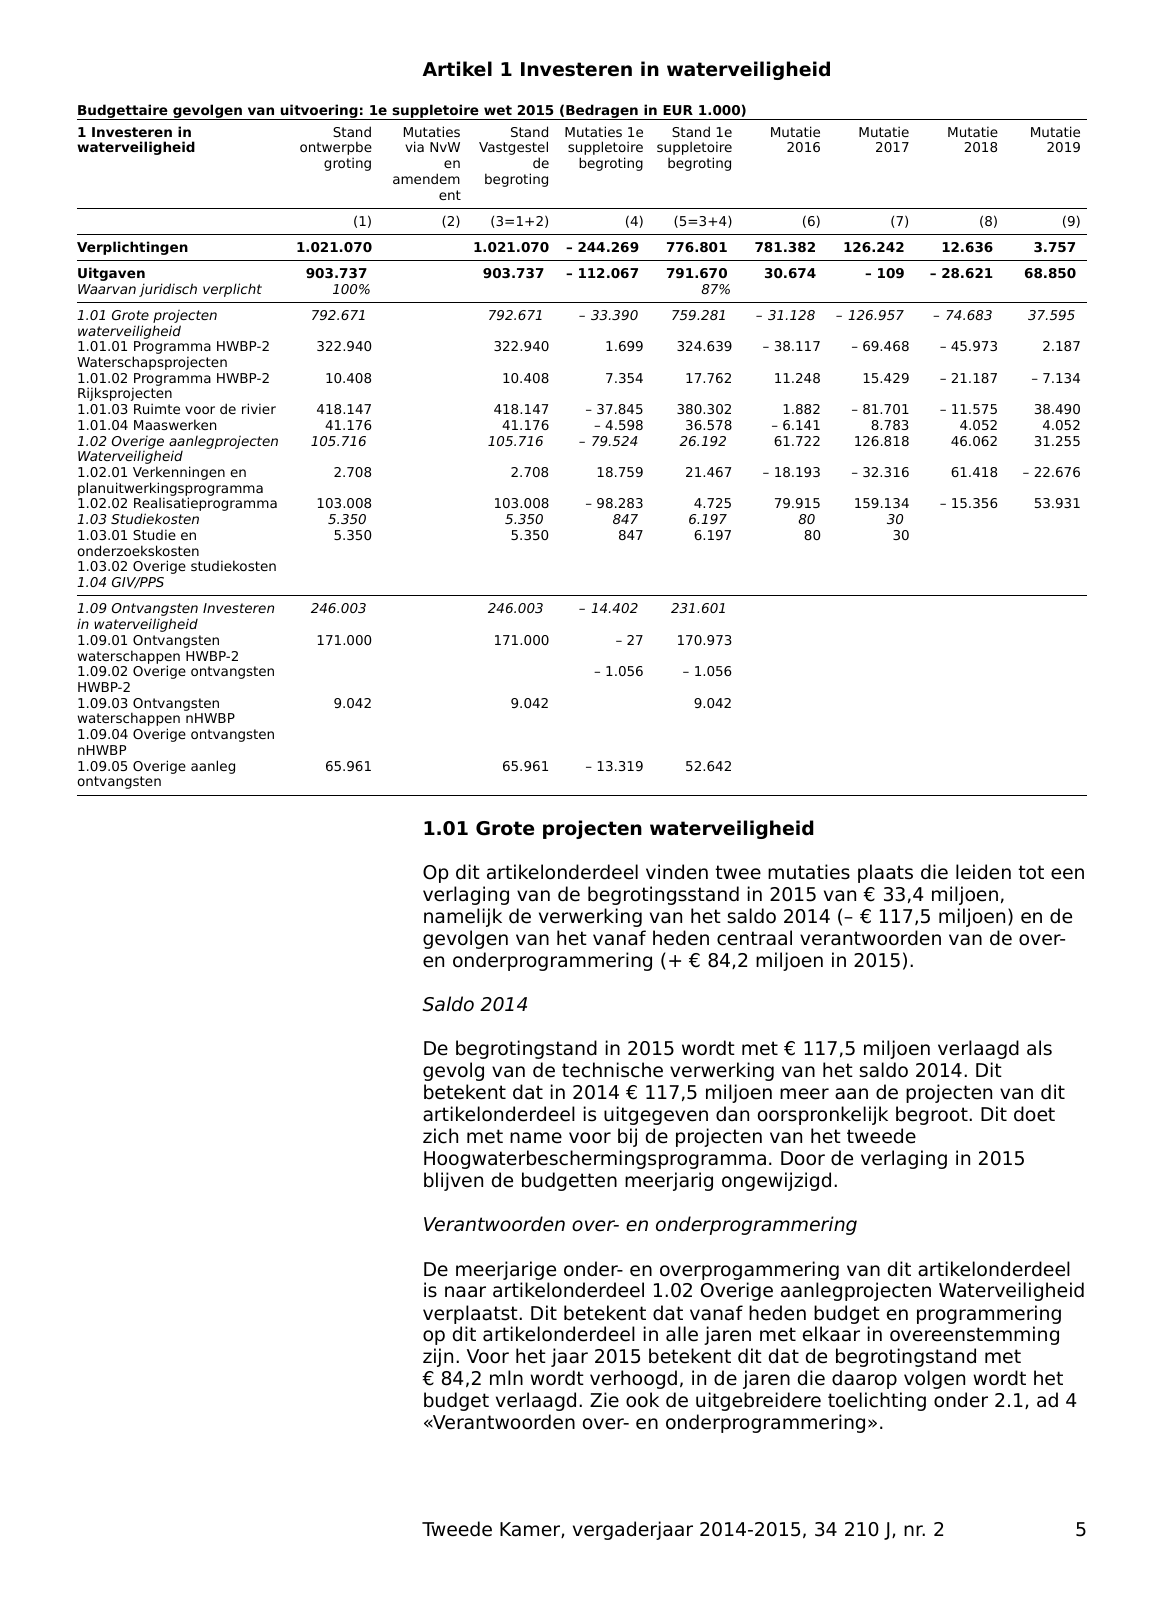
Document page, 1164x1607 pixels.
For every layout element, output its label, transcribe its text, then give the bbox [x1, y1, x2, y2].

table_cell 126.242 [827, 235, 915, 260]
table_cell 30.674 [738, 261, 827, 281]
table_cell [466, 575, 555, 595]
table_cell 10.408 [289, 371, 378, 402]
table_cell 171.000 [289, 633, 378, 664]
table_cell 4.725 [650, 496, 738, 512]
table_cell – 15.356 [915, 496, 1004, 512]
table_cell 8.783 [827, 418, 915, 433]
table_cell 6.197 [650, 512, 738, 528]
table_cell – 4.598 [555, 418, 649, 433]
table_cell [555, 575, 649, 595]
table_cell [378, 371, 466, 402]
table_cell 7.354 [555, 371, 649, 402]
table_cell 61.722 [738, 434, 827, 465]
table_cell – 13.319 [555, 759, 649, 794]
table_cell 159.134 [827, 496, 915, 512]
table_cell – 7.134 [1004, 371, 1087, 402]
text De begrotingstand in 2015 wordt met € 117,5 miljoen verlaagd als gevolg van de technische verwerking van het saldo 2014. Dit betekent dat in 2014 € 117,5 miljoen meer aan de projecten van dit artikelonderdeel is uitgegeven dan oorspronkelijk begroot. Dit doet zich met name voor bij de projecten van het tweede Hoogwaterbeschermingsprogramma. Door de verlaging in 2015 blijven de budgetten meerjarig ongewijzigd. [422, 1038, 1087, 1192]
table_cell 5.350 [289, 512, 378, 528]
table_cell 324.639 [650, 339, 738, 371]
table_cell 6.197 [650, 528, 738, 559]
table_cell [827, 596, 915, 633]
table_cell – 28.621 [915, 261, 1004, 281]
table_cell 903.737 [466, 261, 555, 281]
table_cell 418.147 [466, 402, 555, 418]
table_cell – 45.973 [915, 339, 1004, 371]
table_cell Stand 1e suppletoire begroting [650, 120, 738, 208]
table_cell Mutatie 2016 [738, 120, 827, 208]
table_cell – 37.845 [555, 402, 649, 418]
table_cell [378, 696, 466, 727]
table_cell 9.042 [289, 696, 378, 727]
table_cell 61.418 [915, 465, 1004, 496]
table_cell [378, 575, 466, 595]
table_cell 246.003 [289, 596, 378, 633]
table_cell 12.636 [915, 235, 1004, 260]
table_cell Mutatie 2019 [1004, 120, 1087, 208]
table_cell [738, 281, 827, 302]
table_cell – 27 [555, 633, 649, 664]
table_cell [378, 235, 466, 260]
table_cell (2) [378, 209, 466, 234]
table_cell 2.708 [289, 465, 378, 496]
table_cell – 109 [827, 261, 915, 281]
table_cell [915, 759, 1004, 794]
table_cell [827, 759, 915, 794]
table_cell 1.01.03 Ruimte voor de rivier [77, 402, 289, 418]
table_cell 21.467 [650, 465, 738, 496]
table_cell – 31.128 [738, 303, 827, 339]
table_cell [555, 559, 649, 575]
table_cell 171.000 [466, 633, 555, 664]
table_cell 105.716 [466, 434, 555, 465]
table_cell 65.961 [466, 759, 555, 794]
table_cell Mutaties via NvW en amendement [378, 120, 466, 208]
table_cell [915, 575, 1004, 595]
table_cell [738, 759, 827, 794]
table_cell [827, 664, 915, 696]
table_cell (8) [915, 209, 1004, 234]
table_cell 246.003 [466, 596, 555, 633]
subtitle Verantwoorden over- en onderprogrammering [422, 1214, 1087, 1236]
table_cell 1.09.01 Ontvangsten waterschappen HWBP-2 [77, 633, 289, 664]
table_cell [77, 209, 289, 234]
table_cell 30 [827, 528, 915, 559]
table_cell [738, 596, 827, 633]
table_cell [289, 727, 378, 758]
table_cell 31.255 [1004, 434, 1087, 465]
table_cell [738, 559, 827, 575]
table_cell 105.716 [289, 434, 378, 465]
table_cell (7) [827, 209, 915, 234]
table_cell [1004, 559, 1087, 575]
table_cell Mutaties 1e suppletoire begroting [555, 120, 649, 208]
table_cell [827, 727, 915, 758]
table_cell 380.302 [650, 402, 738, 418]
table_cell [827, 575, 915, 595]
table_cell 781.382 [738, 235, 827, 260]
table_cell [289, 575, 378, 595]
table_cell Uitgaven [77, 261, 289, 281]
table_cell – 112.067 [555, 261, 649, 281]
table_cell 1.09.02 Overige ontvangsten HWBP-2 [77, 664, 289, 696]
table_cell [466, 664, 555, 696]
table_cell – 126.957 [827, 303, 915, 339]
table_cell – 6.141 [738, 418, 827, 433]
table_cell (6) [738, 209, 827, 234]
table_cell [827, 633, 915, 664]
table_cell (4) [555, 209, 649, 234]
table_cell 418.147 [289, 402, 378, 418]
table_cell 30 [827, 512, 915, 528]
table_cell 1.04 GIV/PPS [77, 575, 289, 595]
table_cell [378, 339, 466, 371]
table_cell [466, 281, 555, 302]
table_cell 1.02.01 Verkenningen en planuitwerkingsprogramma [77, 465, 289, 496]
table_cell 791.670 [650, 261, 738, 281]
table_cell [1004, 727, 1087, 758]
table_cell 792.671 [289, 303, 378, 339]
table_cell 792.671 [466, 303, 555, 339]
table_cell [738, 696, 827, 727]
table_cell 1.021.070 [466, 235, 555, 260]
table_cell [378, 512, 466, 528]
table_cell [378, 759, 466, 794]
subtitle Saldo 2014 [422, 994, 1087, 1016]
table_cell 5.350 [466, 528, 555, 559]
table_cell 10.408 [466, 371, 555, 402]
table_cell [378, 281, 466, 302]
table_cell [378, 496, 466, 512]
table_cell [915, 559, 1004, 575]
table_cell – 32.316 [827, 465, 915, 496]
table_cell Stand Vastgestelde begroting [466, 120, 555, 208]
table_cell [378, 434, 466, 465]
table_cell [1004, 512, 1087, 528]
table_cell 11.248 [738, 371, 827, 402]
table_cell 847 [555, 512, 649, 528]
table_cell 79.915 [738, 496, 827, 512]
table_cell 26.192 [650, 434, 738, 465]
table_cell 2.187 [1004, 339, 1087, 371]
table_cell (3=1+2) [466, 209, 555, 234]
table_cell [915, 664, 1004, 696]
table_cell 5.350 [466, 512, 555, 528]
table_cell 80 [738, 528, 827, 559]
table_cell [915, 528, 1004, 559]
table_cell – 21.187 [915, 371, 1004, 402]
table_cell [738, 575, 827, 595]
table_cell – 14.402 [555, 596, 649, 633]
table_cell 9.042 [466, 696, 555, 727]
table_cell 1.09.03 Ontvangsten waterschappen nHWBP [77, 696, 289, 727]
table_cell Stand ontwerpbegroting [289, 120, 378, 208]
table_cell [378, 727, 466, 758]
table_cell 15.429 [827, 371, 915, 402]
table_cell – 11.575 [915, 402, 1004, 418]
table_cell 38.490 [1004, 402, 1087, 418]
table_cell 1.01.01 Programma HWBP-2 Waterschapsprojecten [77, 339, 289, 371]
table_cell 103.008 [466, 496, 555, 512]
table_cell [289, 664, 378, 696]
table_cell Mutatie 2018 [915, 120, 1004, 208]
table_cell [378, 633, 466, 664]
table_cell [915, 596, 1004, 633]
table_cell 37.595 [1004, 303, 1087, 339]
table_cell 9.042 [650, 696, 738, 727]
table_cell [466, 727, 555, 758]
table_cell 322.940 [466, 339, 555, 371]
table_header Budgettaire gevolgen van uitvoering: 1e suppletoire wet 2015 (Bedragen in EUR 1.000) [77, 103, 1087, 119]
table_cell 1.01.02 Programma HWBP-2 Rijksprojecten [77, 371, 289, 402]
table_cell [1004, 528, 1087, 559]
table_cell [827, 559, 915, 575]
table_cell 759.281 [650, 303, 738, 339]
table_cell [1004, 696, 1087, 727]
table_cell 170.973 [650, 633, 738, 664]
table_cell Verplichtingen [77, 235, 289, 260]
table_cell [555, 727, 649, 758]
table_cell 36.578 [650, 418, 738, 433]
text De meerjarige onder- en overprogammering van dit artikelonderdeel is naar artikelonderdeel 1.02 Overige aanlegprojecten Waterveiligheid verplaatst. Dit betekent dat vanaf heden budget en programmering op dit artikelonderdeel in alle jaren met elkaar in overeenstemming zijn. Voor het jaar 2015 betekent dit dat de begrotingstand met € 84,2 mln wordt verhoogd, in de jaren die daarop volgen wordt het budget verlaagd. Zie ook de uitgebreidere toelichting onder 2.1, ad 4 «Verantwoorden over- en onderprogrammering». [422, 1258, 1087, 1434]
table_cell – 1.056 [650, 664, 738, 696]
table_cell 2.708 [466, 465, 555, 496]
table_cell [915, 696, 1004, 727]
table_cell 1.02 Overige aanlegprojecten Waterveiligheid [77, 434, 289, 465]
table_cell – 74.683 [915, 303, 1004, 339]
table_cell [1004, 633, 1087, 664]
table_cell [915, 281, 1004, 302]
table_cell 103.008 [289, 496, 378, 512]
table_cell 1.09.05 Overige aanleg ontvangsten [77, 759, 289, 794]
table_cell (5=3+4) [650, 209, 738, 234]
table_cell [1004, 759, 1087, 794]
table_cell – 81.701 [827, 402, 915, 418]
table_cell – 22.676 [1004, 465, 1087, 496]
table_cell [915, 727, 1004, 758]
text Op dit artikelonderdeel vinden twee mutaties plaats die leiden tot een verlaging van de begrotingsstand in 2015 van € 33,4 miljoen, namelijk de verwerking van het saldo 2014 (– € 117,5 miljoen) en de gevolgen van het vanaf heden centraal verantwoorden van de over- en onderprogrammering (+ € 84,2 miljoen in 2015). [422, 862, 1087, 972]
table_cell 17.762 [650, 371, 738, 402]
table_cell 41.176 [466, 418, 555, 433]
table_cell [827, 696, 915, 727]
table_cell 847 [555, 528, 649, 559]
table_cell 46.062 [915, 434, 1004, 465]
table_cell 41.176 [289, 418, 378, 433]
table_cell – 18.193 [738, 465, 827, 496]
table_cell [555, 281, 649, 302]
table_cell 1.021.070 [289, 235, 378, 260]
table_cell – 1.056 [555, 664, 649, 696]
table_cell 231.601 [650, 596, 738, 633]
table_cell 776.801 [650, 235, 738, 260]
table_cell 68.850 [1004, 261, 1087, 281]
table_cell [378, 596, 466, 633]
table_cell 53.931 [1004, 496, 1087, 512]
table_cell [378, 528, 466, 559]
table_cell [378, 664, 466, 696]
table_cell 1 Investeren in waterveiligheid [77, 120, 289, 208]
table_cell [378, 418, 466, 433]
table_cell [738, 727, 827, 758]
table_cell [1004, 664, 1087, 696]
table_cell [738, 633, 827, 664]
table_cell 1.09.04 Overige ontvangsten nHWBP [77, 727, 289, 758]
table_cell [915, 633, 1004, 664]
table_cell 3.757 [1004, 235, 1087, 260]
table_cell – 69.468 [827, 339, 915, 371]
table_cell [378, 261, 466, 281]
table_cell 87% [650, 281, 738, 302]
table_cell – 33.390 [555, 303, 649, 339]
table_cell Mutatie 2017 [827, 120, 915, 208]
table_cell 1.882 [738, 402, 827, 418]
table_cell [1004, 596, 1087, 633]
table_cell 322.940 [289, 339, 378, 371]
table_cell 1.09 Ontvangsten Investeren in waterveiligheid [77, 596, 289, 633]
table_cell [466, 559, 555, 575]
table_cell 1.03.01 Studie en onderzoekskosten [77, 528, 289, 559]
table_cell 126.818 [827, 434, 915, 465]
table_cell [378, 303, 466, 339]
table_cell 80 [738, 512, 827, 528]
table_cell 1.01 Grote projecten waterveiligheid [77, 303, 289, 339]
table_cell [378, 465, 466, 496]
table_cell 1.01.04 Maaswerken [77, 418, 289, 433]
table_cell 52.642 [650, 759, 738, 794]
table_cell 1.03 Studiekosten [77, 512, 289, 528]
subtitle 1.01 Grote projecten waterveiligheid [422, 818, 1087, 840]
table_cell [650, 559, 738, 575]
table_cell 1.02.02 Realisatieprogramma [77, 496, 289, 512]
table_cell [650, 575, 738, 595]
table_cell [555, 696, 649, 727]
table_cell 903.737 [289, 261, 378, 281]
table_cell [1004, 575, 1087, 595]
table_cell [738, 664, 827, 696]
table_cell Waarvan juridisch verplicht [77, 281, 289, 302]
table_cell – 38.117 [738, 339, 827, 371]
table_cell 65.961 [289, 759, 378, 794]
table_cell [915, 512, 1004, 528]
table_cell 5.350 [289, 528, 378, 559]
table_cell 1.699 [555, 339, 649, 371]
table_cell [827, 281, 915, 302]
table_cell – 79.524 [555, 434, 649, 465]
table_cell (1) [289, 209, 378, 234]
table_cell 4.052 [1004, 418, 1087, 433]
table_cell [378, 402, 466, 418]
table_cell – 98.283 [555, 496, 649, 512]
table_cell 100% [289, 281, 378, 302]
subtitle Artikel 1 Investeren in waterveiligheid [422, 59, 1087, 81]
table_cell (9) [1004, 209, 1087, 234]
table_cell 18.759 [555, 465, 649, 496]
table_cell [289, 559, 378, 575]
table_cell 1.03.02 Overige studiekosten [77, 559, 289, 575]
table_cell 4.052 [915, 418, 1004, 433]
table_cell [1004, 281, 1087, 302]
table_cell – 244.269 [555, 235, 649, 260]
table_cell [378, 559, 466, 575]
table_cell [650, 727, 738, 758]
